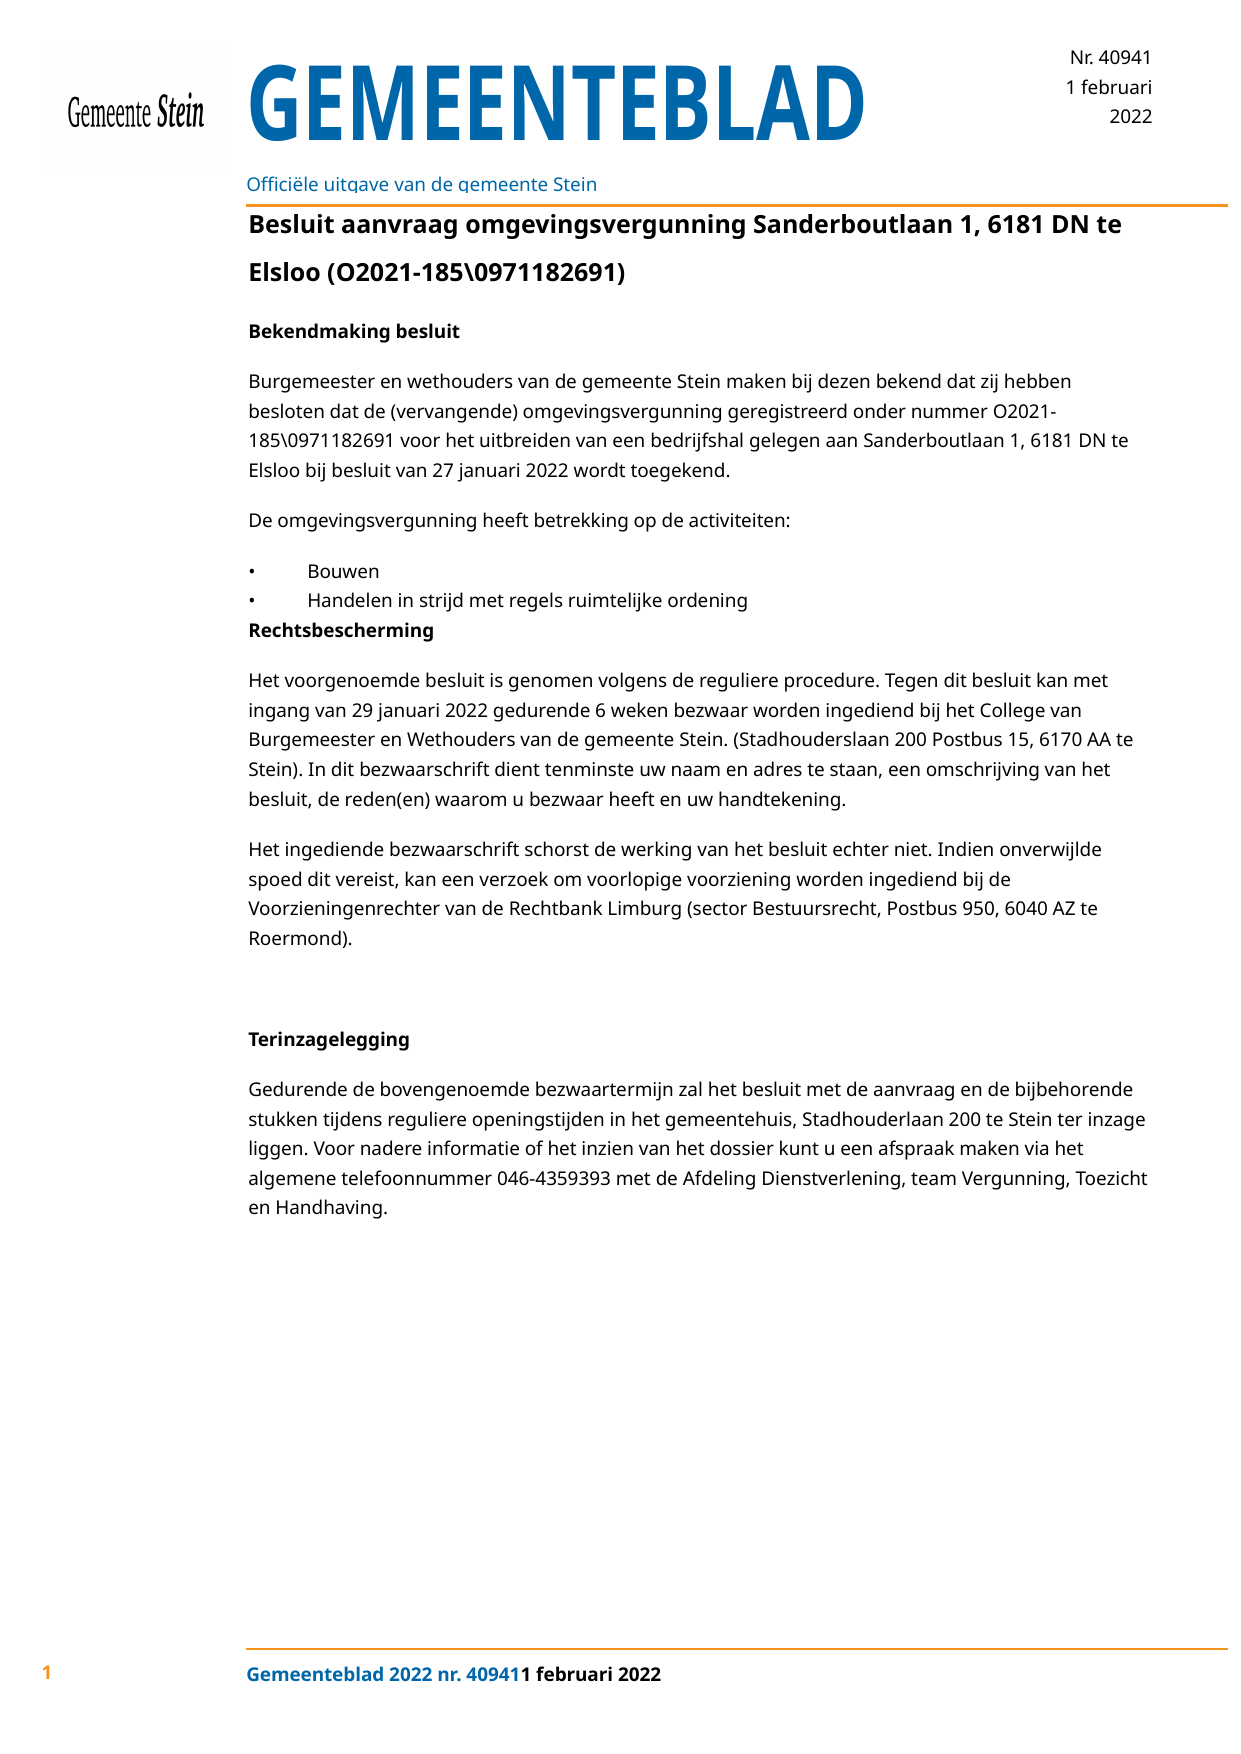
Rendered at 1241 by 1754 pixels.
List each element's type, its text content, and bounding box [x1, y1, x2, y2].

text De omgevingsvergunning heeft betrekking op de activiteiten: [248, 507, 1152, 533]
list Bouwen [248, 558, 1152, 584]
list Handelen in strijd met regels ruimtelijke ordening [248, 587, 1152, 613]
text Rechtsbescherming [248, 617, 1152, 643]
text Gedurende de bovengenoemde bezwaartermijn zal het besluit met de aanvraag en de bijbehorende stukken tijdens reguliere openingstijden in het gemeentehuis, Stadhouderlaan 200 te Stein ter inzage liggen. Voor nadere informatie of het inzien van het dossier kunt u een afspraak maken via het algemene telefoonnummer 046-4359393 met de Afdeling Dienstverlening, team Vergunning, Toezicht en Handhaving. [248, 1076, 1152, 1220]
text Bekendmaking besluit [248, 318, 1152, 344]
text Terinzagelegging [248, 1026, 1152, 1052]
text Het voorgenoemde besluit is genomen volgens de reguliere procedure. Tegen dit besluit kan met ingang van 29 januari 2022 gedurende 6 weken bezwaar worden ingediend bij het College van Burgemeester en Wethouders van de gemeente Stein. (Stadhouderslaan 200 Postbus 15, 6170 AA te Stein). In dit bezwaarschrift dient tenminste uw naam en adres te staan, een omschrijving van het besluit, de reden(en) waarom u bezwaar heeft en uw handtekening. [248, 667, 1152, 812]
text Besluit aanvraag omgevingsvergunning Sanderboutlaan 1, 6181 DN te Elsloo (O2021-185\0971182691) [248, 207, 1152, 288]
picture [41, 47, 231, 172]
text Burgemeester en wethouders van de gemeente Stein maken bij dezen bekend dat zij hebben besloten dat de (vervangende) omgevingsvergunning geregistreerd onder nummer O2021-185\0971182691 voor het uitbreiden van een bedrijfshal gelegen aan Sanderboutlaan 1, 6181 DN te Elsloo bij besluit van 27 januari 2022 wordt toegekend. [248, 368, 1152, 483]
text Het ingediende bezwaarschrift schorst de werking van het besluit echter niet. Indien onverwijlde spoed dit vereist, kan een verzoek om voorlopige voorziening worden ingediend bij de Voorzieningenrechter van de Rechtbank Limburg (sector Bestuursrecht, Postbus 950, 6040 AZ te Roermond). [248, 836, 1152, 951]
